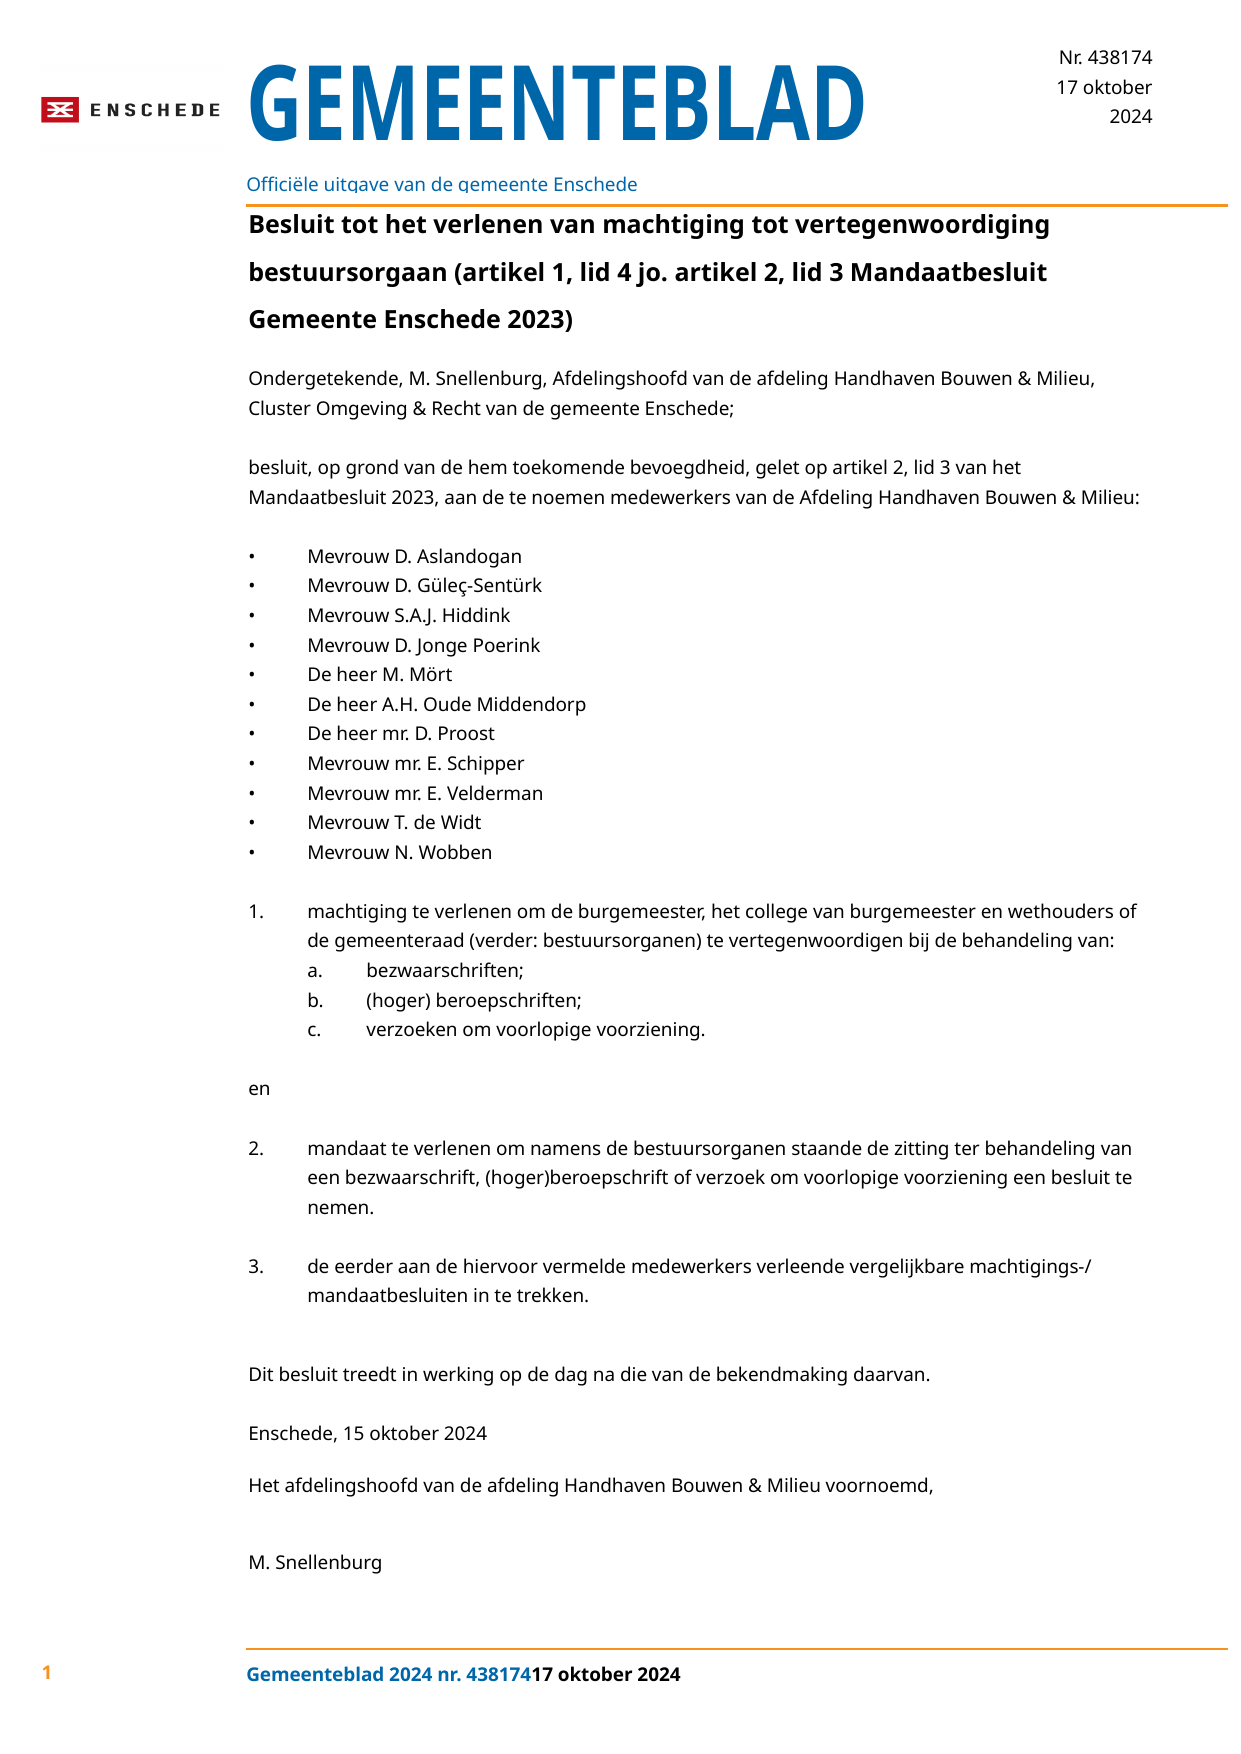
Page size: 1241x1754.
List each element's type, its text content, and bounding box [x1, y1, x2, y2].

list de eerder aan de hiervoor vermelde medewerkers verleende vergelijkbare machtigings-/ mandaatbesluiten in te trekken. [248, 1253, 1152, 1308]
list bezwaarschriften; [307, 957, 1152, 983]
list Mevrouw mr. E. Velderman [248, 780, 1152, 805]
list De heer A.H. Oude Middendorp [248, 691, 1152, 717]
list De heer mr. D. Proost [248, 721, 1152, 746]
list Mevrouw D. Jonge Poerink [248, 632, 1152, 657]
picture [41, 47, 231, 172]
list Mevrouw N. Wobben [248, 839, 1152, 864]
list (hoger) beroepschriften; [307, 987, 1152, 1012]
list De heer M. Mört [248, 661, 1152, 687]
text M. Snellenburg [248, 1549, 1152, 1575]
list Mevrouw T. de Widt [248, 809, 1152, 835]
text en [248, 1076, 1152, 1101]
text Enschede, 15 oktober 2024 [248, 1421, 1152, 1446]
list Mevrouw mr. E. Schipper [248, 750, 1152, 776]
text Ondergetekende, M. Snellenburg, Afdelingshoofd van de afdeling Handhaven Bouwen & Milieu, Cluster Omgeving & Recht van de gemeente Enschede; [248, 366, 1152, 421]
list Mevrouw D. Aslandogan [248, 543, 1152, 569]
list Mevrouw D. Güleç-Sentürk [248, 573, 1152, 598]
text Het afdelingshoofd van de afdeling Handhaven Bouwen & Milieu voornoemd, [248, 1472, 1152, 1498]
list mandaat te verlenen om namens de bestuursorganen staande de zitting ter behandeling van een bezwaarschrift, (hoger)beroepschrift of verzoek om voorlopige voorziening een besluit te nemen. [248, 1135, 1152, 1219]
text besluit, op grond van de hem toekomende bevoegdheid, gelet op artikel 2, lid 3 van het Mandaatbesluit 2023, aan de te noemen medewerkers van de Afdeling Handhaven Bouwen & Milieu: [248, 454, 1152, 509]
list Mevrouw S.A.J. Hiddink [248, 602, 1152, 628]
list machtiging te verlenen om de burgemeester, het college van burgemeester en wethouders of de gemeenteraad (verder: bestuursorganen) te vertegenwoordigen bij de behandeling van: [248, 898, 1152, 953]
text Dit besluit treedt in werking op de dag na die van de bekendmaking daarvan. [248, 1361, 1152, 1387]
text Besluit tot het verlenen van machtiging tot vertegenwoordiging bestuursorgaan (artikel 1, lid 4 jo. artikel 2, lid 3 Mandaatbesluit Gemeente Enschede 2023) [248, 207, 1152, 336]
list verzoeken om voorlopige voorziening. [307, 1016, 1152, 1042]
